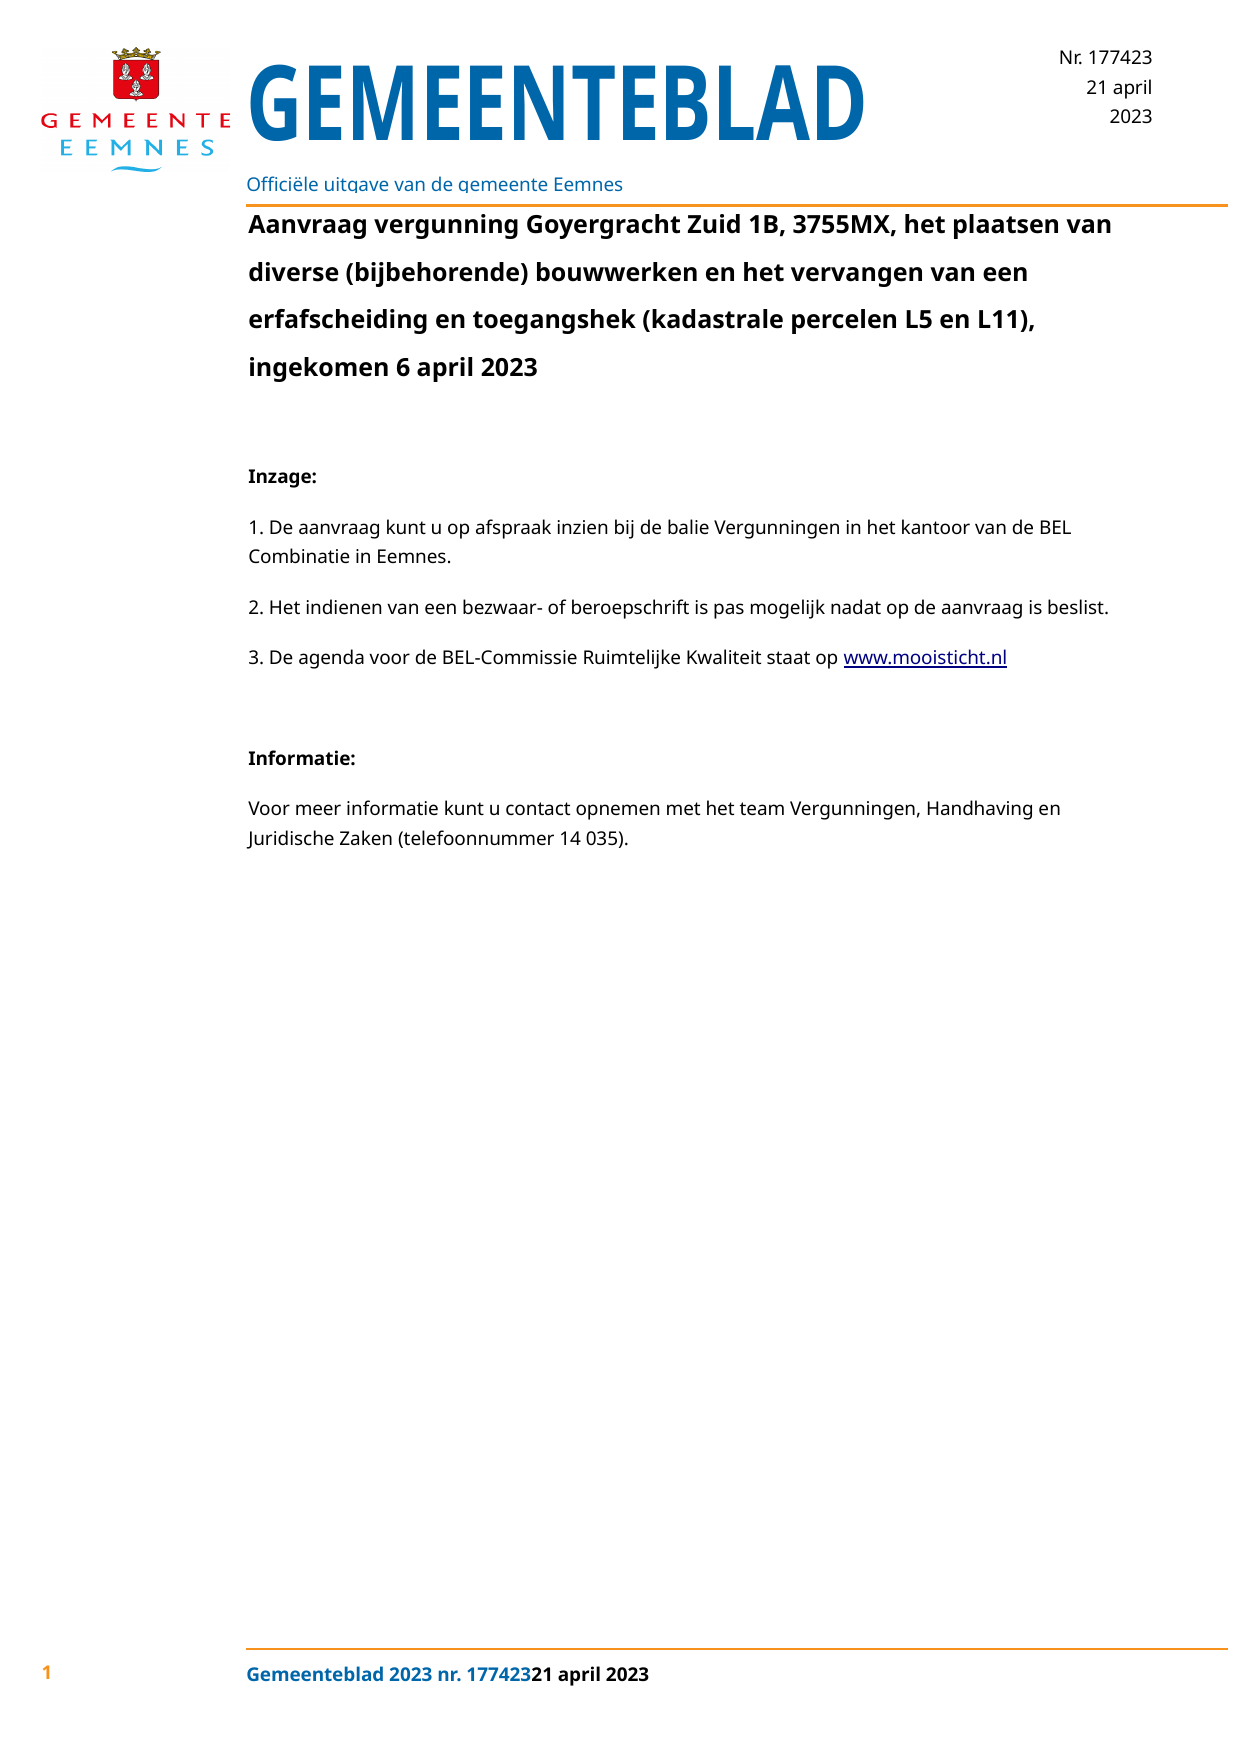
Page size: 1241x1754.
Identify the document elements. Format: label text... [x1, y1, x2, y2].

text Aanvraag vergunning Goyergracht Zuid 1B, 3755MX, het plaatsen van diverse (bijbehorende) bouwwerken en het vervangen van een erfafscheiding en toegangshek (kadastrale percelen L5 en L11), ingekomen 6 april 2023 [248, 207, 1152, 384]
picture [41, 47, 231, 172]
text 3. De agenda voor de BEL-Commissie Ruimtelijke Kwaliteit staat op www.mooisticht.nl [248, 644, 1152, 670]
text Voor meer informatie kunt u contact opnemen met het team Vergunningen, Handhaving en Juridische Zaken (telefoonnummer 14 035). [248, 796, 1152, 851]
text Inzage: [248, 463, 1152, 489]
text 1. De aanvraag kunt u op afspraak inzien bij de balie Vergunningen in het kantoor van de BEL Combinatie in Eemnes. [248, 514, 1152, 569]
text Informatie: [248, 745, 1152, 771]
text 2. Het indienen van een bezwaar- of beroepschrift is pas mogelijk nadat op de aanvraag is beslist. [248, 594, 1152, 620]
